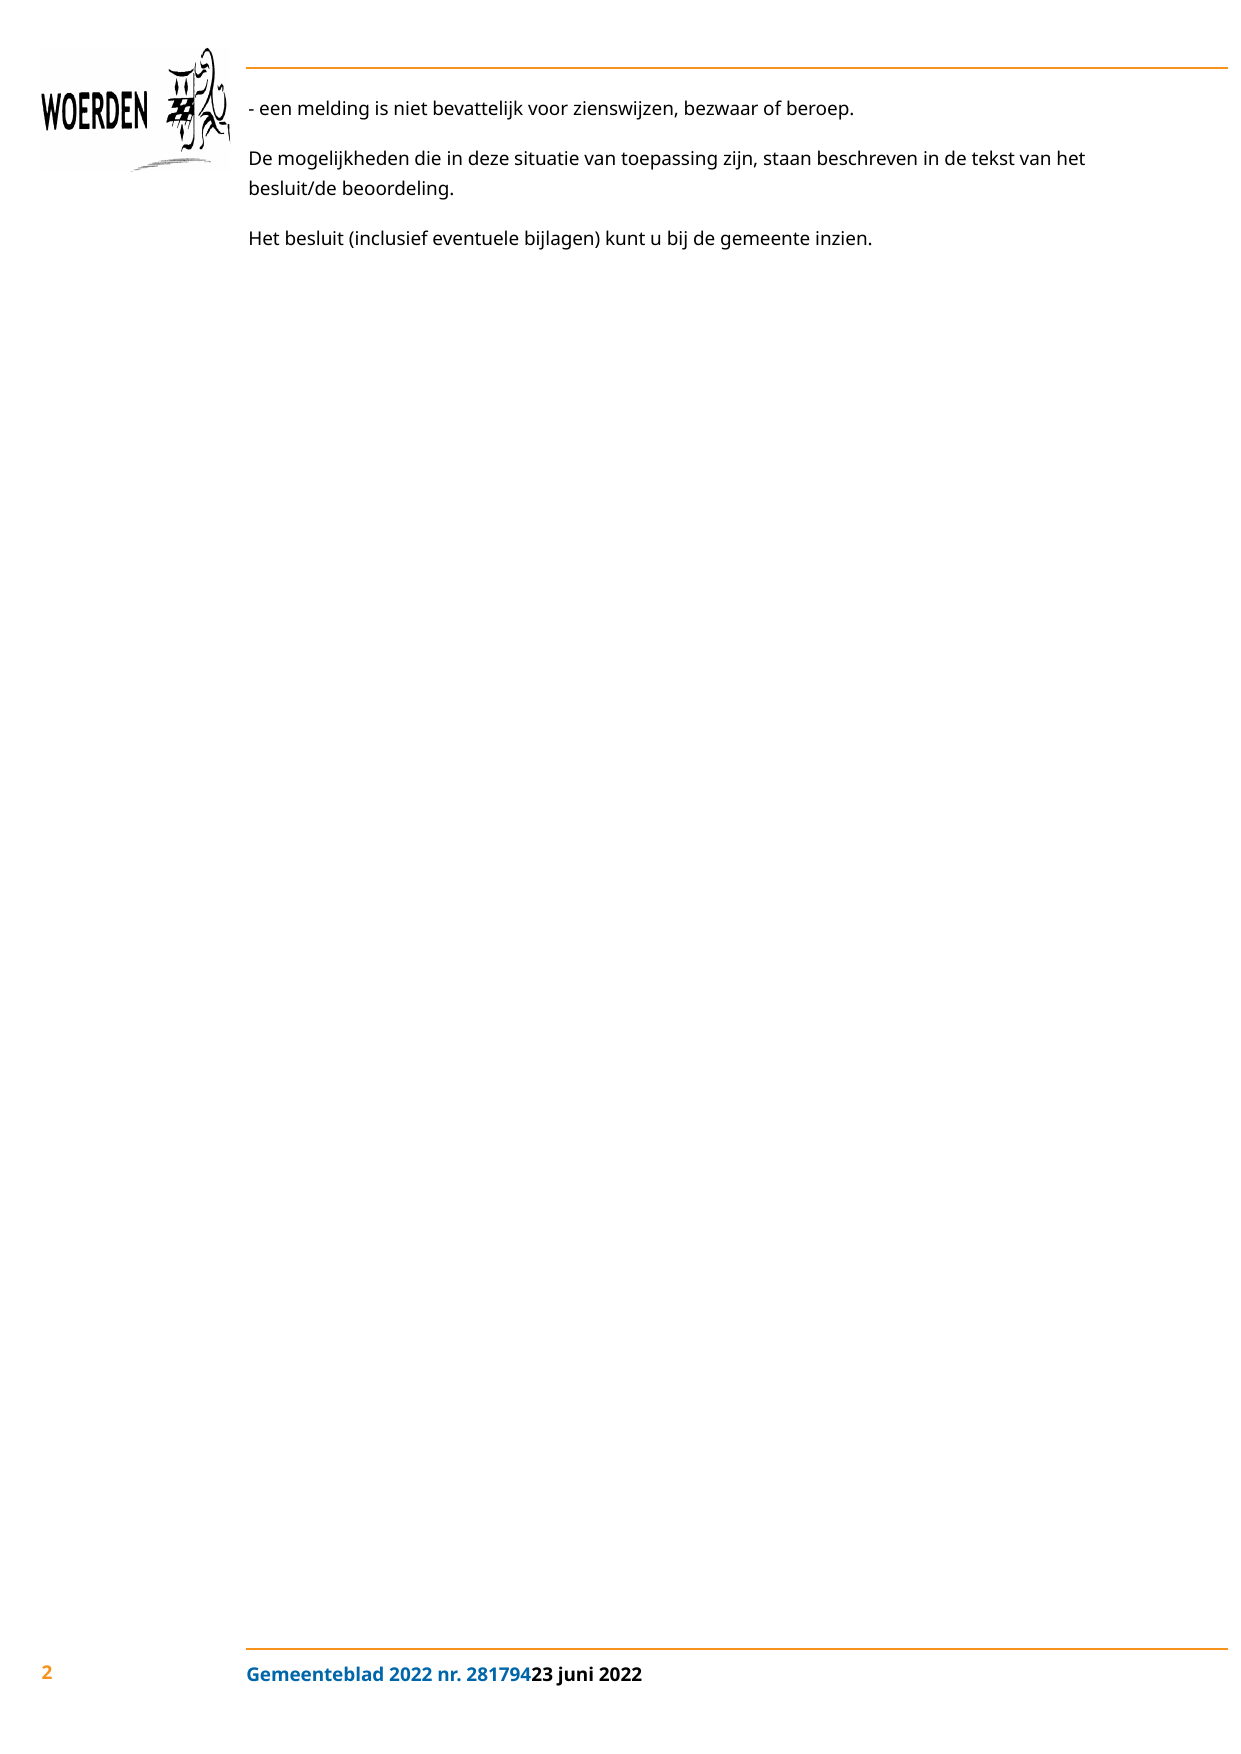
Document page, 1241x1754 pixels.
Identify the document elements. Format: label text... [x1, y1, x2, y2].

text - een melding is niet bevattelijk voor zienswijzen, bezwaar of beroep. [248, 95, 1152, 121]
picture [41, 47, 231, 172]
text Het besluit (inclusief eventuele bijlagen) kunt u bij de gemeente inzien. [248, 225, 1152, 251]
text De mogelijkheden die in deze situatie van toepassing zijn, staan beschreven in de tekst van het besluit/de beoordeling. [248, 145, 1152, 201]
